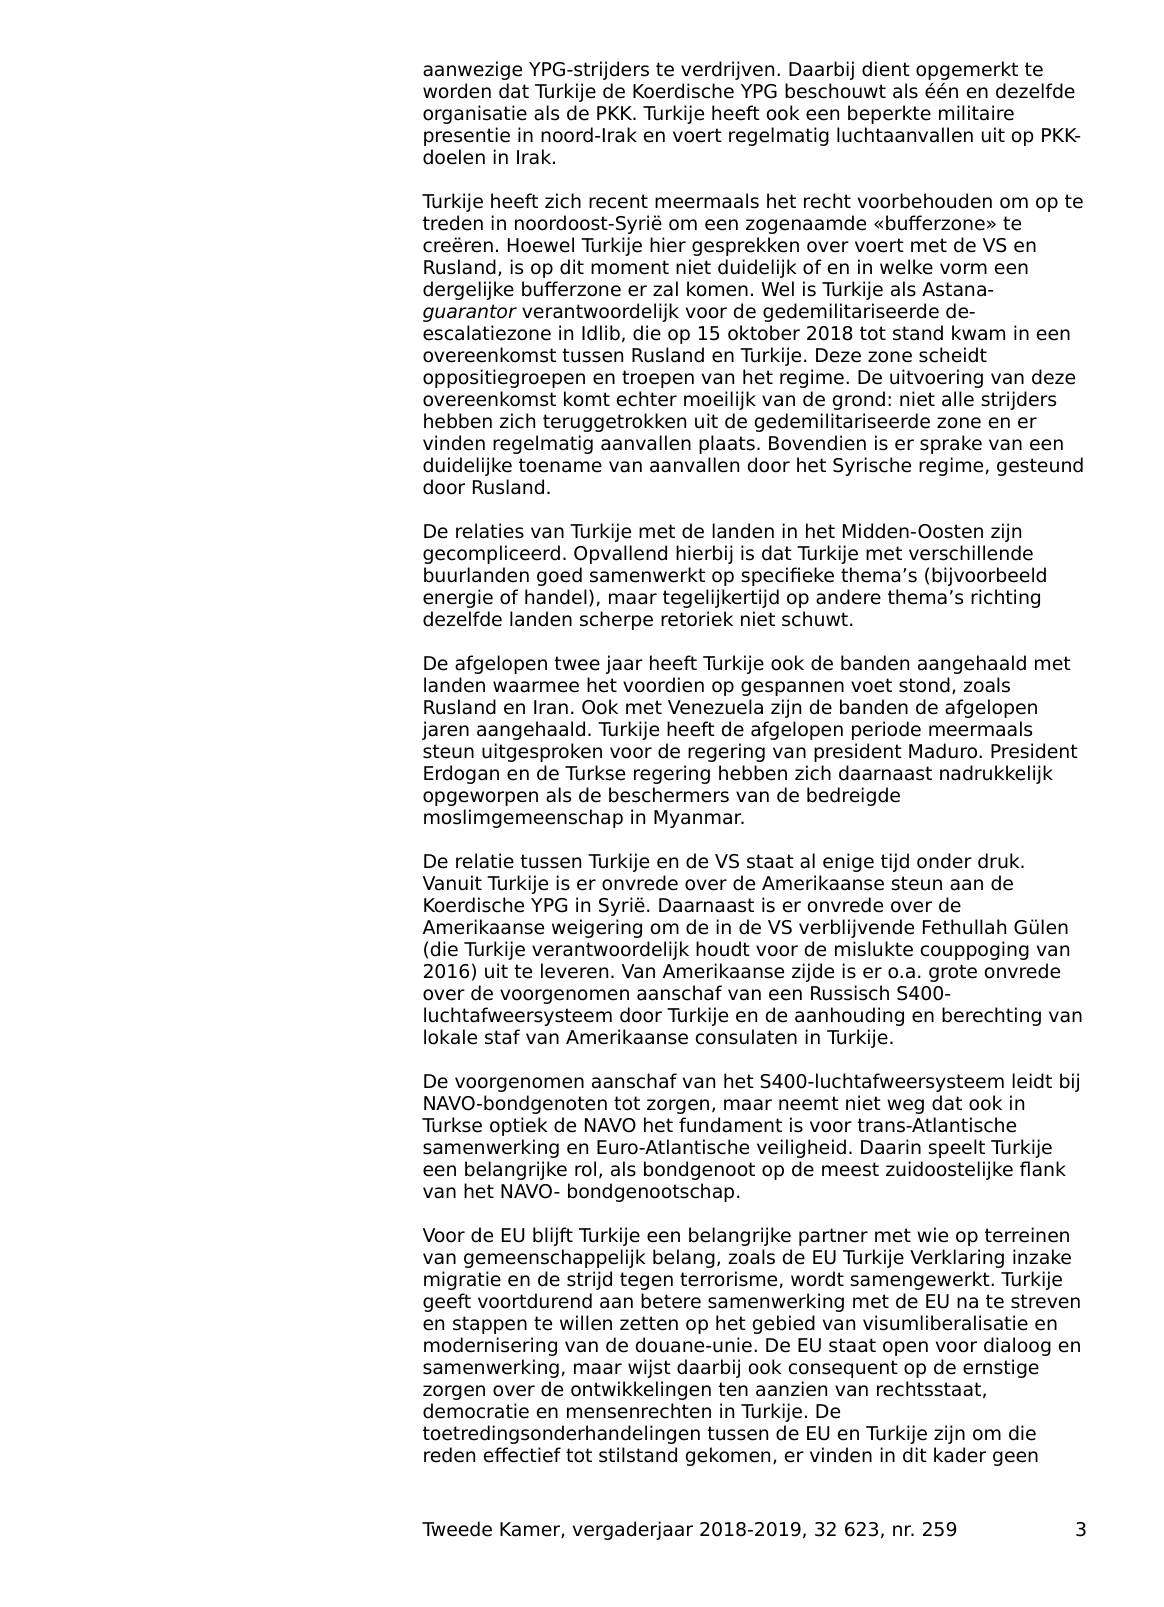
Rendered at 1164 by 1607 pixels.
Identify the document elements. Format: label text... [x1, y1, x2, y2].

text aanwezige YPG-strijders te verdrijven. Daarbij dient opgemerkt te worden dat Turkije de Koerdische YPG beschouwt als één en dezelfde organisatie als de PKK. Turkije heeft ook een beperkte militaire presentie in noord-Irak en voert regelmatig luchtaanvallen uit op PKK-doelen in Irak. [422, 59, 1087, 169]
text De voorgenomen aanschaf van het S400-luchtafweersysteem leidt bij NAVO-bondgenoten tot zorgen, maar neemt niet weg dat ook in Turkse optiek de NAVO het fundament is voor trans-Atlantische samenwerking en Euro-Atlantische veiligheid. Daarin speelt Turkije een belangrijke rol, als bondgenoot op de meest zuidoostelijke flank van het NAVO- bondgenootschap. [422, 1071, 1087, 1203]
text Voor de EU blijft Turkije een belangrijke partner met wie op terreinen van gemeenschappelijk belang, zoals de EU Turkije Verklaring inzake migratie en de strijd tegen terrorisme, wordt samengewerkt. Turkije geeft voortdurend aan betere samenwerking met de EU na te streven en stappen te willen zetten op het gebied van visumliberalisatie en modernisering van de douane-unie. De EU staat open voor dialoog en samenwerking, maar wijst daarbij ook consequent op de ernstige zorgen over de ontwikkelingen ten aanzien van rechtsstaat, democratie en mensenrechten in Turkije. De toetredingsonderhandelingen tussen de EU en Turkije zijn om die reden effectief tot stilstand gekomen, er vinden in dit kader geen [422, 1225, 1087, 1467]
text De afgelopen twee jaar heeft Turkije ook de banden aangehaald met landen waarmee het voordien op gespannen voet stond, zoals Rusland en Iran. Ook met Venezuela zijn de banden de afgelopen jaren aangehaald. Turkije heeft de afgelopen periode meermaals steun uitgesproken voor de regering van president Maduro. President Erdogan en de Turkse regering hebben zich daarnaast nadrukkelijk opgeworpen als de beschermers van de bedreigde moslimgemeenschap in Myanmar. [422, 653, 1087, 829]
text De relatie tussen Turkije en de VS staat al enige tijd onder druk. Vanuit Turkije is er onvrede over de Amerikaanse steun aan de Koerdische YPG in Syrië. Daarnaast is er onvrede over de Amerikaanse weigering om de in de VS verblijvende Fethullah Gülen (die Turkije verantwoordelijk houdt voor de mislukte couppoging van 2016) uit te leveren. Van Amerikaanse zijde is er o.a. grote onvrede over de voorgenomen aanschaf van een Russisch S400-luchtafweersysteem door Turkije en de aanhouding en berechting van lokale staf van Amerikaanse consulaten in Turkije. [422, 851, 1087, 1049]
text Turkije heeft zich recent meermaals het recht voorbehouden om op te treden in noordoost-Syrië om een zogenaamde «bufferzone» te creëren. Hoewel Turkije hier gesprekken over voert met de VS en Rusland, is op dit moment niet duidelijk of en in welke vorm een dergelijke bufferzone er zal komen. Wel is Turkije als Astana-guarantor verantwoordelijk voor de gedemilitariseerde de-escalatiezone in Idlib, die op 15 oktober 2018 tot stand kwam in een overeenkomst tussen Rusland en Turkije. Deze zone scheidt oppositiegroepen en troepen van het regime. De uitvoering van deze overeenkomst komt echter moeilijk van de grond: niet alle strijders hebben zich teruggetrokken uit de gedemilitariseerde zone en er vinden regelmatig aanvallen plaats. Bovendien is er sprake van een duidelijke toename van aanvallen door het Syrische regime, gesteund door Rusland. [422, 191, 1087, 499]
text De relaties van Turkije met de landen in het Midden-Oosten zijn gecompliceerd. Opvallend hierbij is dat Turkije met verschillende buurlanden goed samenwerkt op specifieke thema’s (bijvoorbeeld energie of handel), maar tegelijkertijd op andere thema’s richting dezelfde landen scherpe retoriek niet schuwt. [422, 521, 1087, 631]
